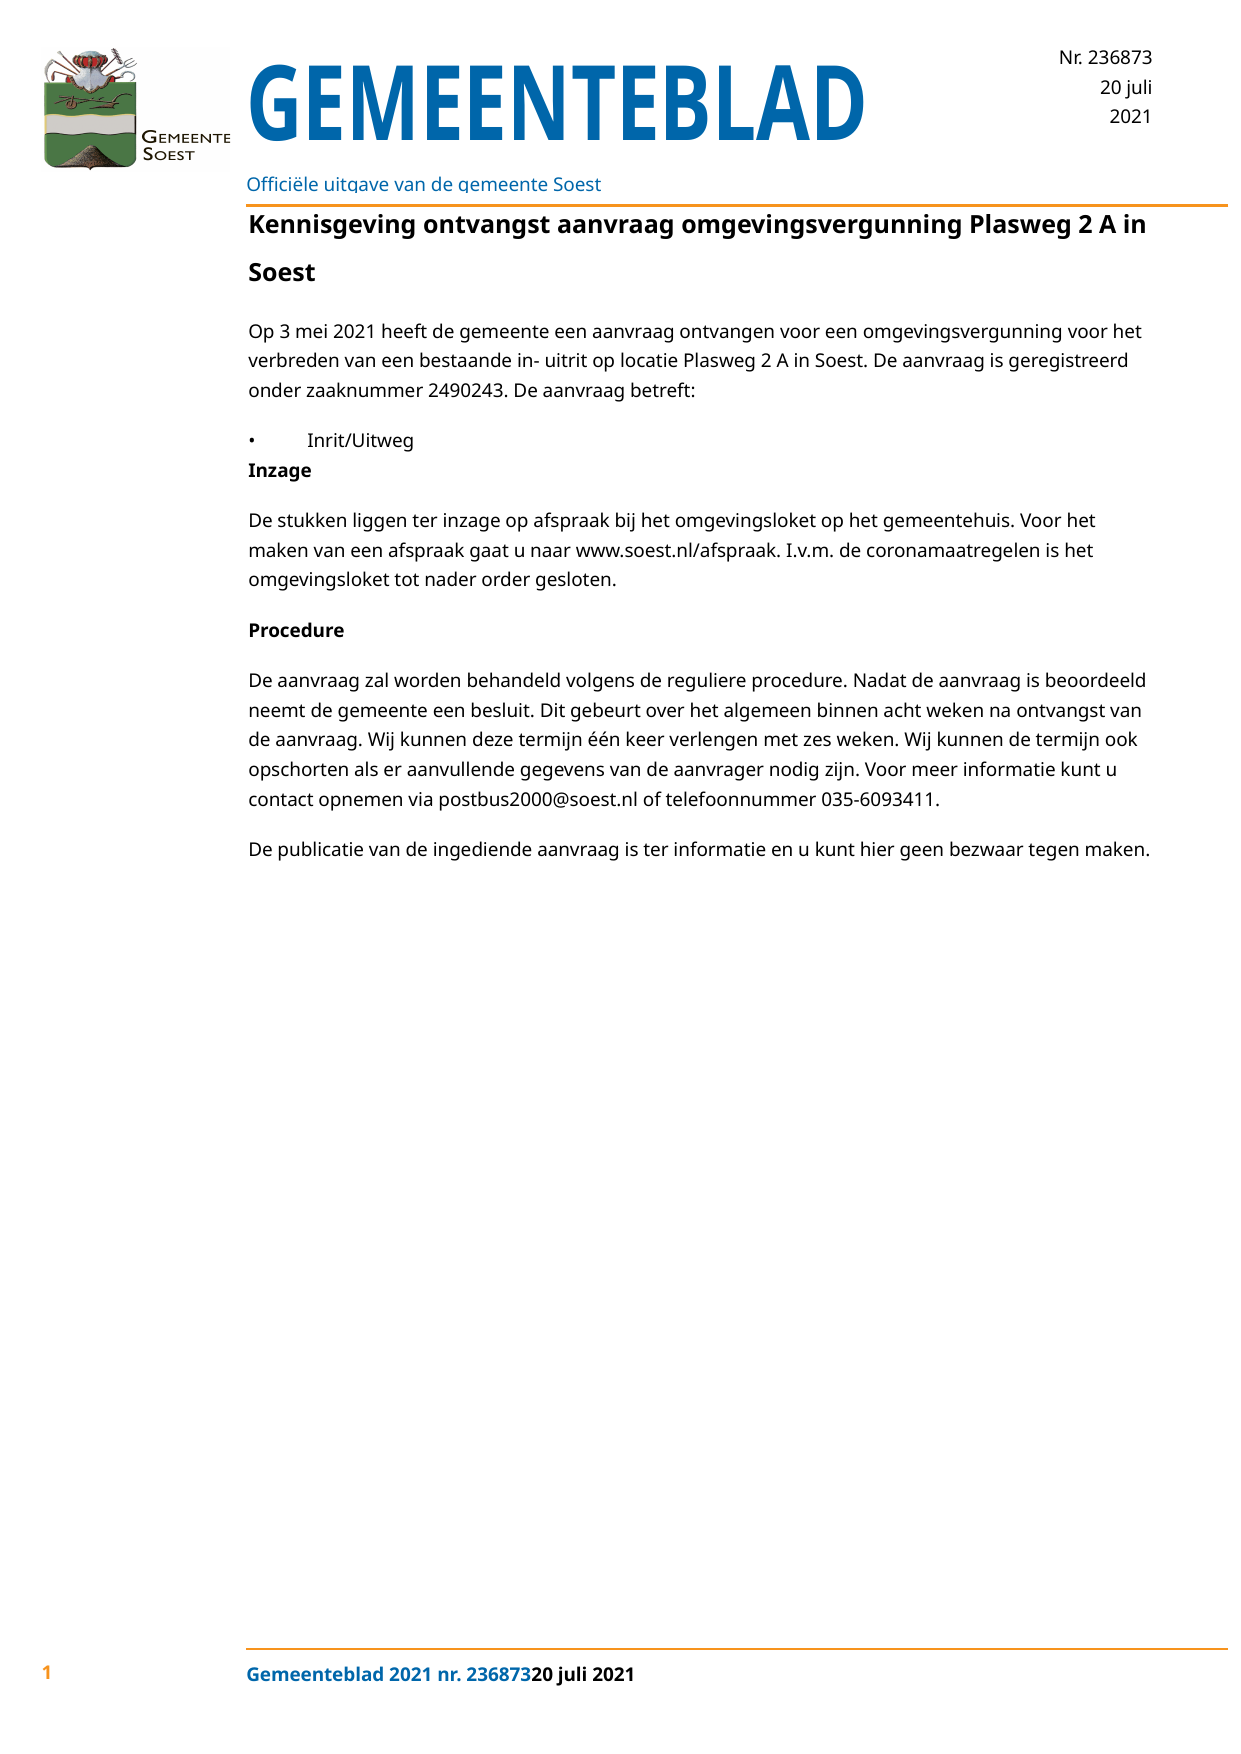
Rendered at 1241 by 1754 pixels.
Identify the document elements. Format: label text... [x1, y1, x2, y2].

text De aanvraag zal worden behandeld volgens de reguliere procedure. Nadat de aanvraag is beoordeeld neemt de gemeente een besluit. Dit gebeurt over het algemeen binnen acht weken na ontvangst van de aanvraag. Wij kunnen deze termijn één keer verlengen met zes weken. Wij kunnen de termijn ook opschorten als er aanvullende gegevens van de aanvrager nodig zijn. Voor meer informatie kunt u contact opnemen via postbus2000@soest.nl of telefoonnummer 035-6093411. [248, 667, 1152, 812]
text Procedure [248, 617, 1152, 643]
text Inzage [248, 457, 1152, 483]
text De stukken liggen ter inzage op afspraak bij het omgevingsloket op het gemeentehuis. Voor het maken van een afspraak gaat u naar www.soest.nl/afspraak. I.v.m. de coronamaatregelen is het omgevingsloket tot nader order gesloten. [248, 507, 1152, 592]
picture [41, 47, 231, 172]
text Kennisgeving ontvangst aanvraag omgevingsvergunning Plasweg 2 A in Soest [248, 207, 1152, 288]
list Inrit/Uitweg [248, 427, 1152, 453]
text Op 3 mei 2021 heeft de gemeente een aanvraag ontvangen voor een omgevingsvergunning voor het verbreden van een bestaande in- uitrit op locatie Plasweg 2 A in Soest. De aanvraag is geregistreerd onder zaaknummer 2490243. De aanvraag betreft: [248, 318, 1152, 403]
text De publicatie van de ingediende aanvraag is ter informatie en u kunt hier geen bezwaar tegen maken. [248, 836, 1152, 862]
